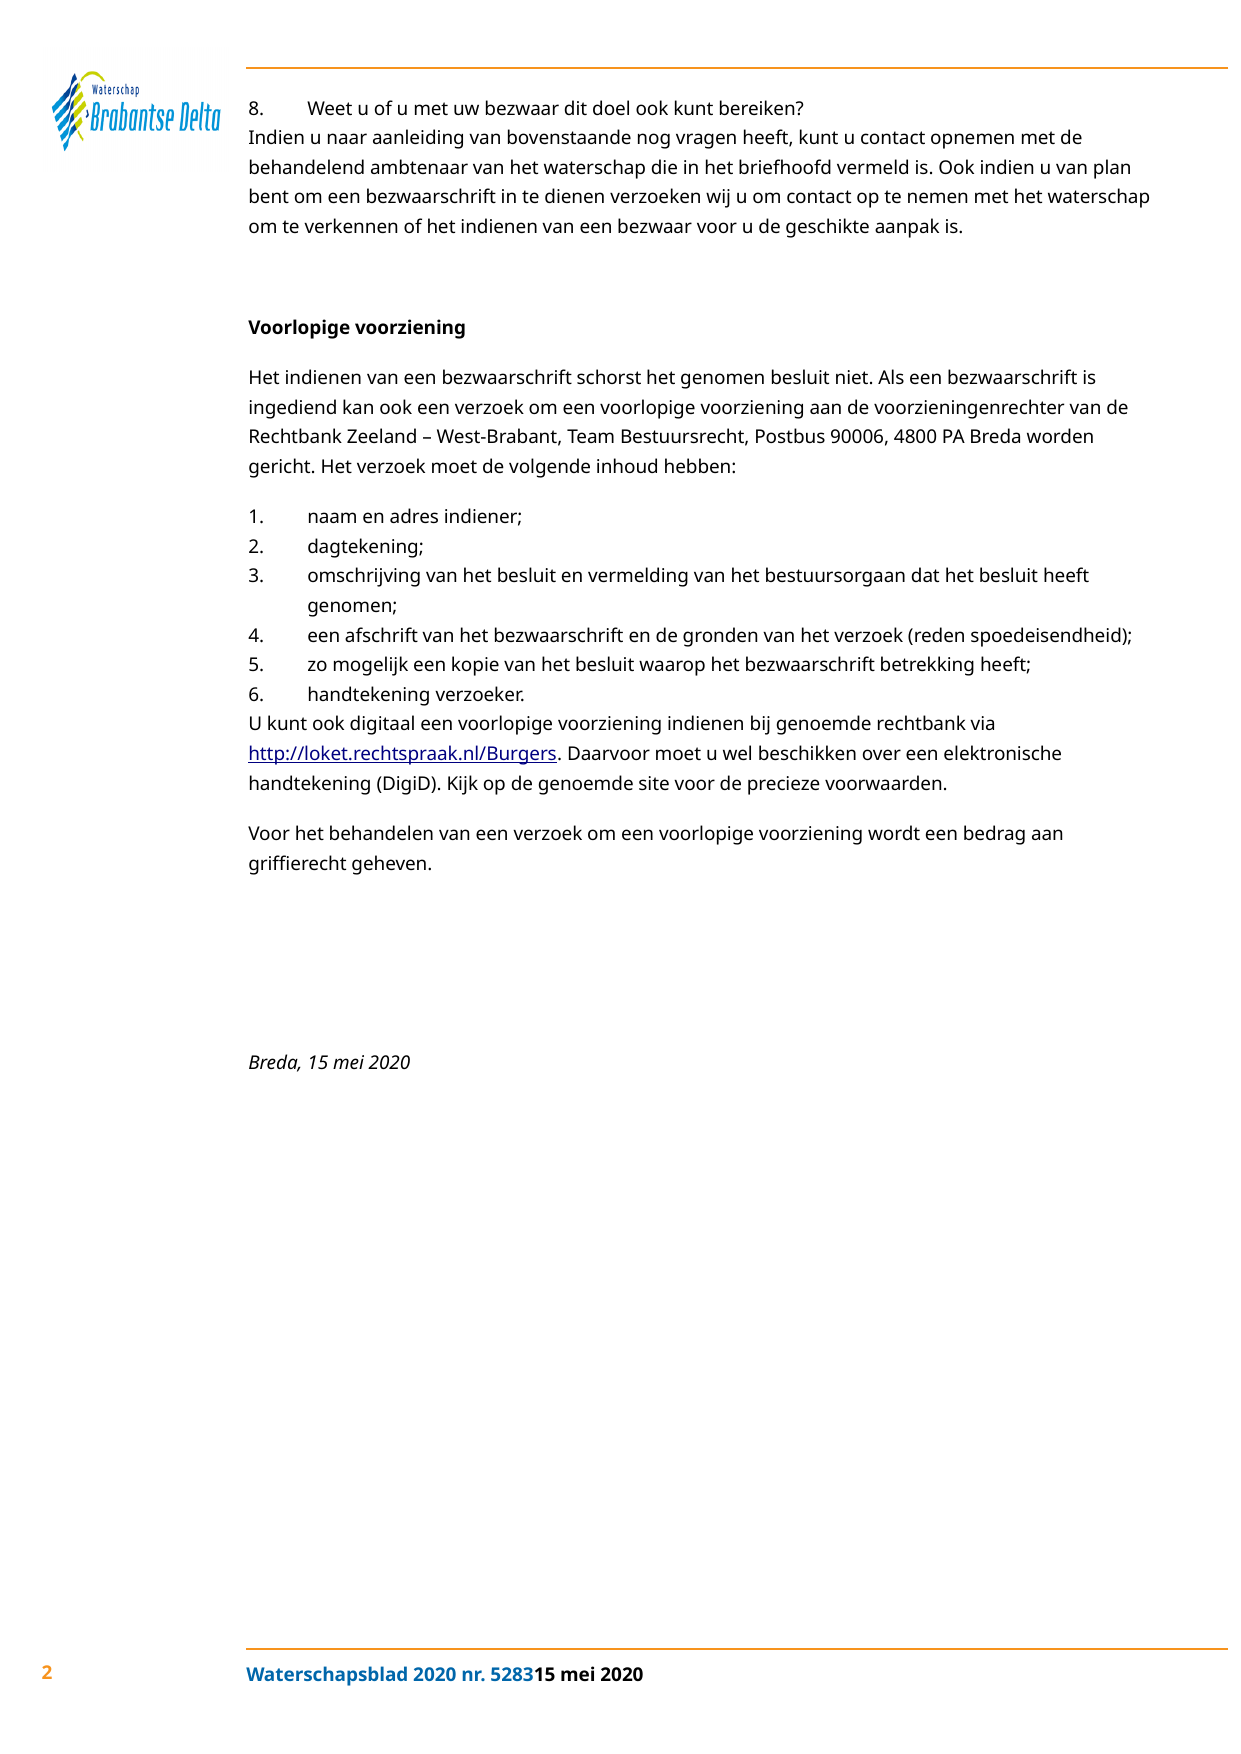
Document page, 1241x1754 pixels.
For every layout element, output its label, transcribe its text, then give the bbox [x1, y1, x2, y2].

list handtekening verzoeker. [248, 681, 1152, 707]
list dagtekening; [248, 533, 1152, 559]
list omschrijving van het besluit en vermelding van het bestuursorgaan dat het besluit heeft genomen; [248, 563, 1152, 618]
text U kunt ook digitaal een voorlopige voorziening indienen bij genoemde rechtbank via http://loket.rechtspraak.nl/Burgers. Daarvoor moet u wel beschikken over een elektronische handtekening (DigiD). Kijk op de genoemde site voor de precieze voorwaarden. [248, 711, 1152, 796]
text Het indienen van een bezwaarschrift schorst het genomen besluit niet. Als een bezwaarschrift is ingediend kan ook een verzoek om een voorlopige voorziening aan de voorzieningenrechter van de Rechtbank Zeeland – West-Brabant, Team Bestuursrecht, Postbus 90006, 4800 PA Breda worden gericht. Het verzoek moet de volgende inhoud hebben: [248, 364, 1152, 479]
text Voorlopige voorziening [248, 314, 1152, 340]
text Voor het behandelen van een verzoek om een voorlopige voorziening wordt een bedrag aan griffierecht geheven. [248, 820, 1152, 876]
text Indien u naar aanleiding van bovenstaande nog vragen heeft, kunt u contact opnemen met de behandelend ambtenaar van het waterschap die in het briefhoofd vermeld is. Ook indien u van plan bent om een bezwaarschrift in te dienen verzoeken wij u om contact op te nemen met het waterschap om te verkennen of het indienen van een bezwaar voor u de geschikte aanpak is. [248, 124, 1152, 239]
picture [41, 47, 231, 172]
list naam en adres indiener; [248, 503, 1152, 529]
list een afschrift van het bezwaarschrift en de gronden van het verzoek (reden spoedeisendheid); [248, 622, 1152, 648]
text Breda, 15 mei 2020 [248, 1049, 1152, 1074]
list Weet u of u met uw bezwaar dit doel ook kunt bereiken? [248, 95, 1152, 121]
list zo mogelijk een kopie van het besluit waarop het bezwaarschrift betrekking heeft; [248, 651, 1152, 677]
